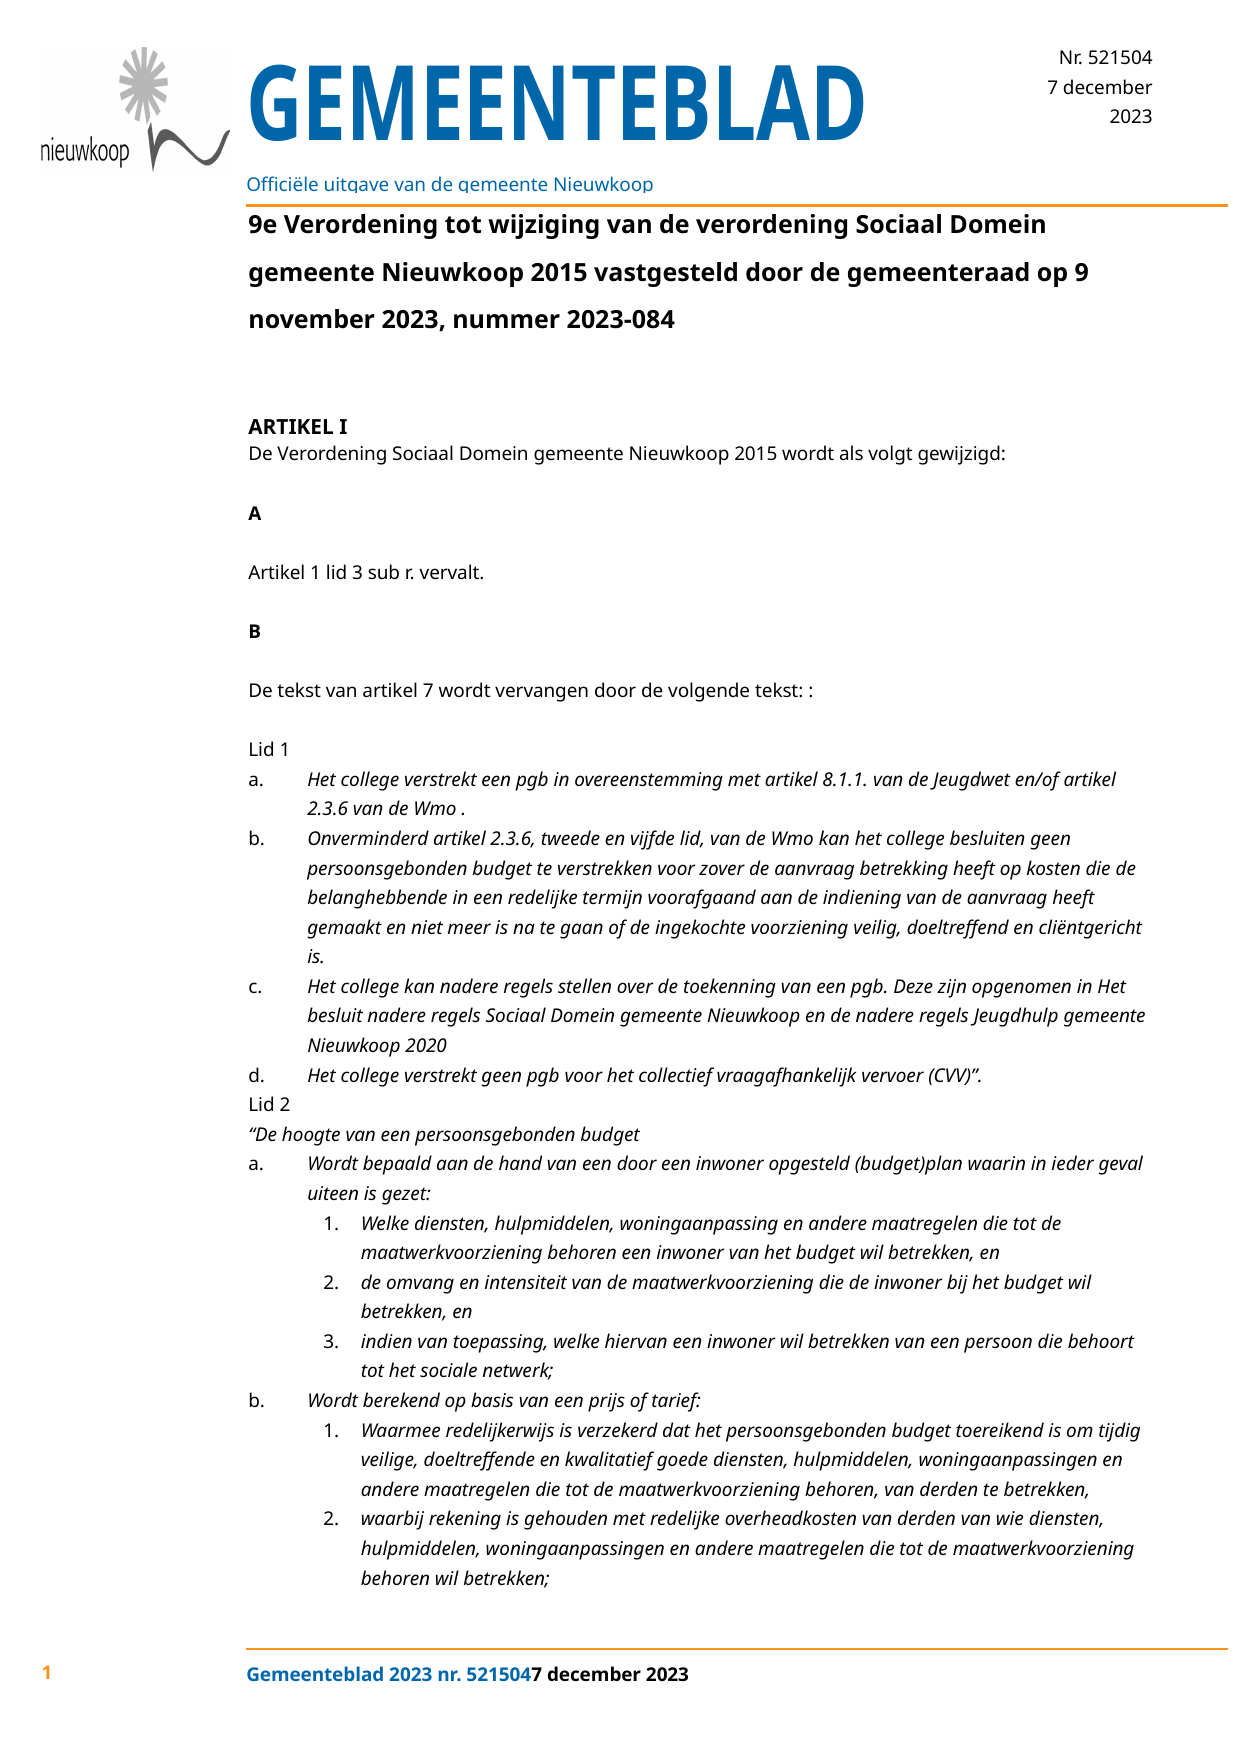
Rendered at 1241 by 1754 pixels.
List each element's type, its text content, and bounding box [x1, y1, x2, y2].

text De tekst van artikel 7 wordt vervangen door de volgende tekst: : [248, 677, 1152, 703]
list Welke diensten, hulpmiddelen, woningaanpassing en andere maatregelen die tot de maatwerkvoorziening behoren een inwoner van het budget wil betrekken, en [323, 1210, 1152, 1265]
list Wordt berekend op basis van een prijs of tarief: [248, 1387, 1152, 1413]
list Onverminderd artikel 2.3.6, tweede en vijfde lid, van de Wmo kan het college besluiten geen persoonsgebonden budget te verstrekken voor zover de aanvraag betrekking heeft op kosten die de belanghebbende in een redelijke termijn voorafgaand aan de indiening van de aanvraag heeft gemaakt en niet meer is na te gaan of de ingekochte voorziening veilig, doeltreffend en cliëntgericht is. [248, 825, 1152, 969]
list Wordt bepaald aan de hand van een door een inwoner opgesteld (budget)plan waarin in ieder geval uiteen is gezet: [248, 1151, 1152, 1206]
list indien van toepassing, welke hiervan een inwoner wil betrekken van een persoon die behoort tot het sociale netwerk; [323, 1328, 1152, 1383]
list Het college kan nadere regels stellen over de toekenning van een pgb. Deze zijn opgenomen in Het besluit nadere regels Sociaal Domein gemeente Nieuwkoop en de nadere regels Jeugdhulp gemeente Nieuwkoop 2020 [248, 973, 1152, 1058]
text A [248, 500, 1152, 525]
list Het college verstrekt een pgb in overeenstemming met artikel 8.1.1. van de Jeugdwet en/of artikel 2.3.6 van de Wmo . [248, 766, 1152, 821]
text Lid 2 [248, 1091, 1152, 1117]
text 9e Verordening tot wijziging van de verordening Sociaal Domein gemeente Nieuwkoop 2015 vastgesteld door de gemeenteraad op 9 november 2023, nummer 2023-084 [248, 207, 1152, 336]
text Artikel 1 lid 3 sub r. vervalt. [248, 559, 1152, 584]
text B [248, 618, 1152, 644]
text “De hoogte van een persoonsgebonden budget [248, 1121, 1152, 1147]
picture [41, 47, 231, 172]
text De Verordening Sociaal Domein gemeente Nieuwkoop 2015 wordt als volgt gewijzigd: [248, 441, 1152, 466]
list Waarmee redelijkerwijs is verzekerd dat het persoonsgebonden budget toereikend is om tijdig veilige, doeltreffende en kwalitatief goede diensten, hulpmiddelen, woningaanpassingen en andere maatregelen die tot de maatwerkvoorziening behoren, van derden te betrekken, [323, 1417, 1152, 1502]
list Het college verstrekt geen pgb voor het collectief vraagafhankelijk vervoer (CVV)”. [248, 1062, 1152, 1087]
text ARTIKEL I [248, 412, 1152, 441]
text Lid 1 [248, 736, 1152, 762]
list de omvang en intensiteit van de maatwerkvoorziening die de inwoner bij het budget wil betrekken, en [323, 1269, 1152, 1324]
list waarbij rekening is gehouden met redelijke overheadkosten van derden van wie diensten, hulpmiddelen, woningaanpassingen en andere maatregelen die tot de maatwerkvoorziening behoren wil betrekken; [323, 1506, 1152, 1590]
